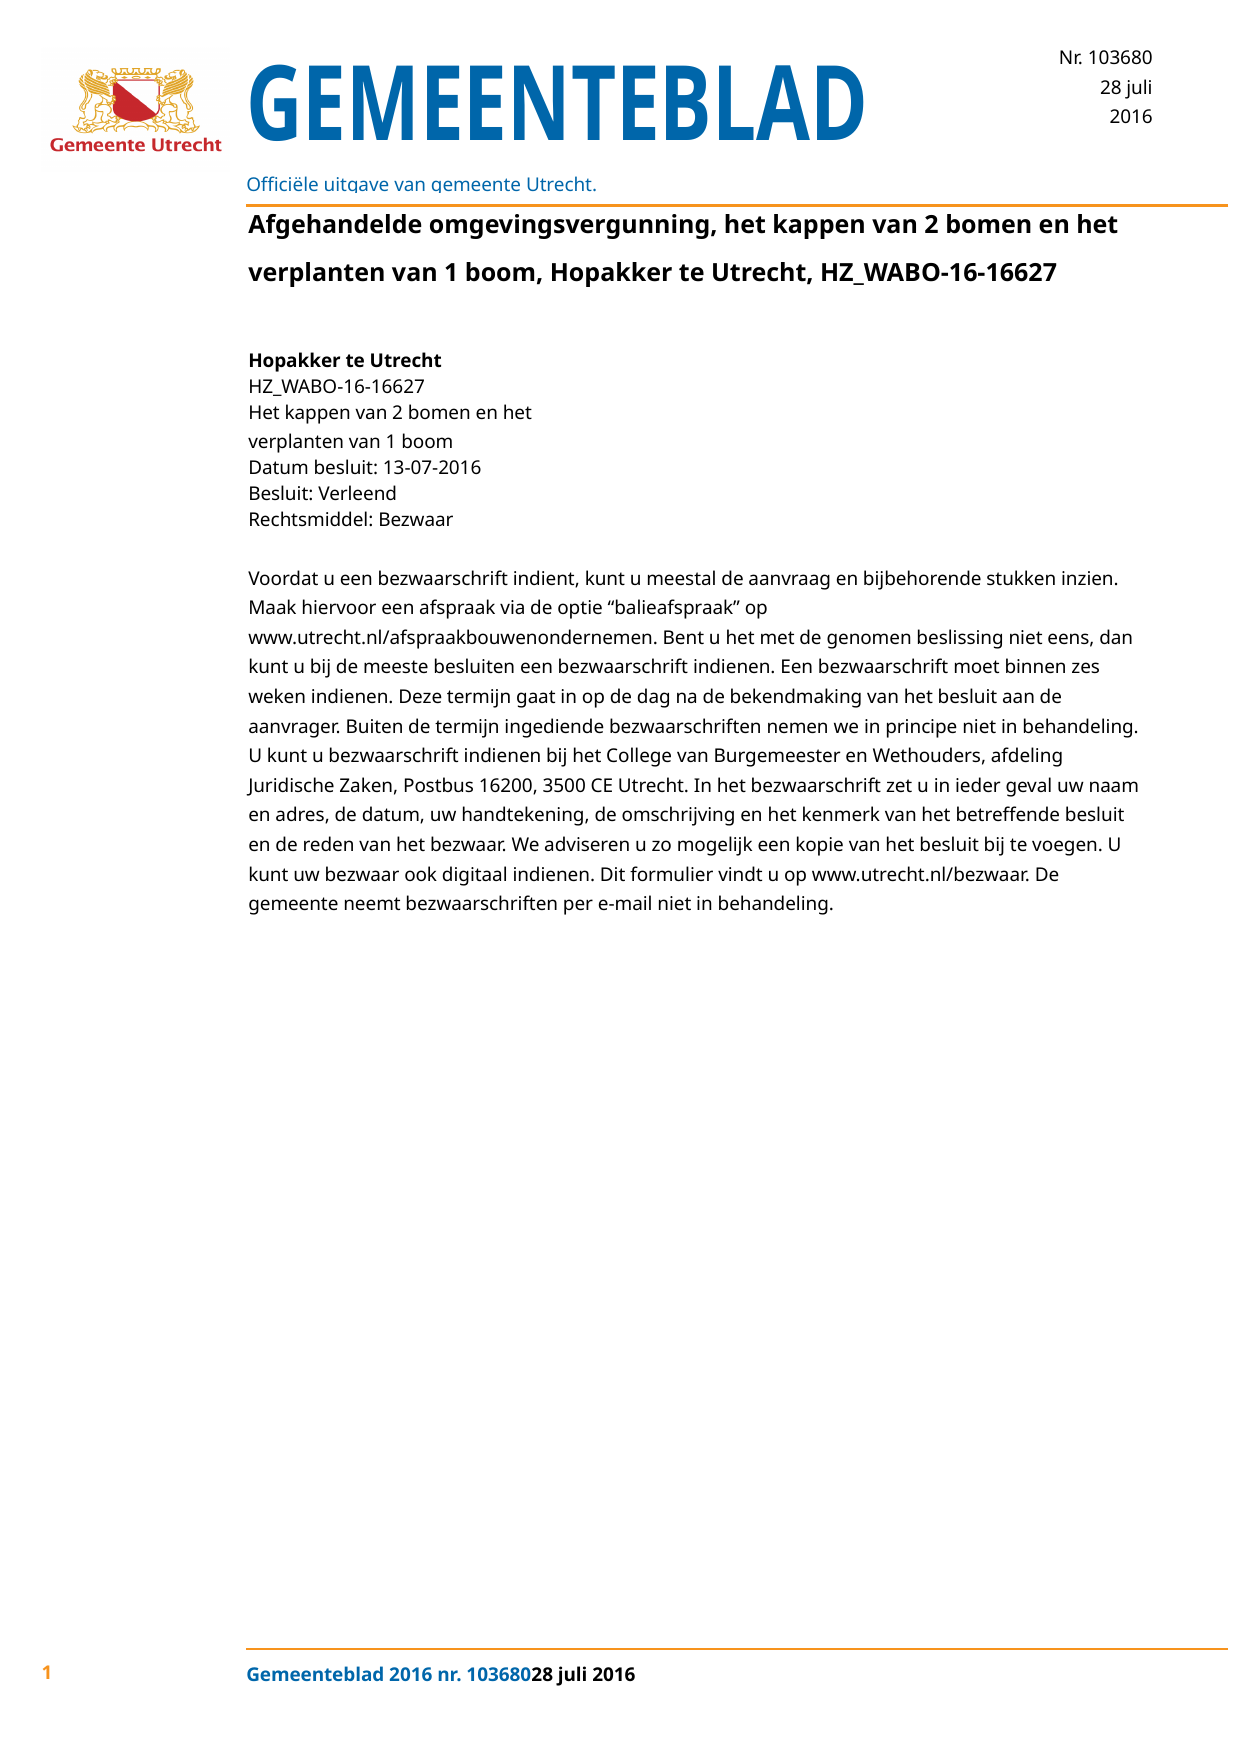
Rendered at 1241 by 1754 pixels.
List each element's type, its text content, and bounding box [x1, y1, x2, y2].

table_cell HZ_WABO-16-16627 [248, 373, 1152, 399]
picture [41, 47, 231, 172]
table_cell Het kappen van 2 bomen en het verplanten van 1 boom [248, 399, 549, 454]
table_cell Datum besluit: 13-07-2016 [248, 454, 1152, 480]
text Afgehandelde omgevingsvergunning, het kappen van 2 bomen en het verplanten van 1 boom, Hopakker te Utrecht, HZ_WABO-16-16627 [248, 207, 1152, 288]
table_header Hopakker te Utrecht [248, 348, 1152, 373]
table_cell Besluit: Verleend [248, 480, 1152, 506]
table_cell Rechtsmiddel: Bezwaar Voordat u een bezwaarschrift indient, kunt u meestal de aanvraag en bijbehorende stukken inzien. Maak hiervoor een afspraak via de optie “balieafspraak” op www.utrecht.nl/afspraakbouwenondernemen. Bent u het met de genomen beslissing niet eens, dan kunt u bij de meeste besluiten een bezwaarschrift indienen. Een bezwaarschrift moet binnen zes weken indienen. Deze termijn gaat in op de dag na de bekendmaking van het besluit aan de aanvrager. Buiten de termijn ingediende bezwaarschriften nemen we in principe niet in behandeling. U kunt u bezwaarschrift indienen bij het College van Burgemeester en Wethouders, afdeling Juridische Zaken, Postbus 16200, 3500 CE Utrecht. In het bezwaarschrift zet u in ieder geval uw naam en adres, de datum, uw handtekening, de omschrijving en het kenmerk van het betreffende besluit en de reden van het bezwaar. We adviseren u zo mogelijk een kopie van het besluit bij te voegen. U kunt uw bezwaar ook digitaal indienen. Dit formulier vindt u op www.utrecht.nl/bezwaar. De gemeente neemt bezwaarschriften per e-mail niet in behandeling. [248, 506, 1152, 916]
